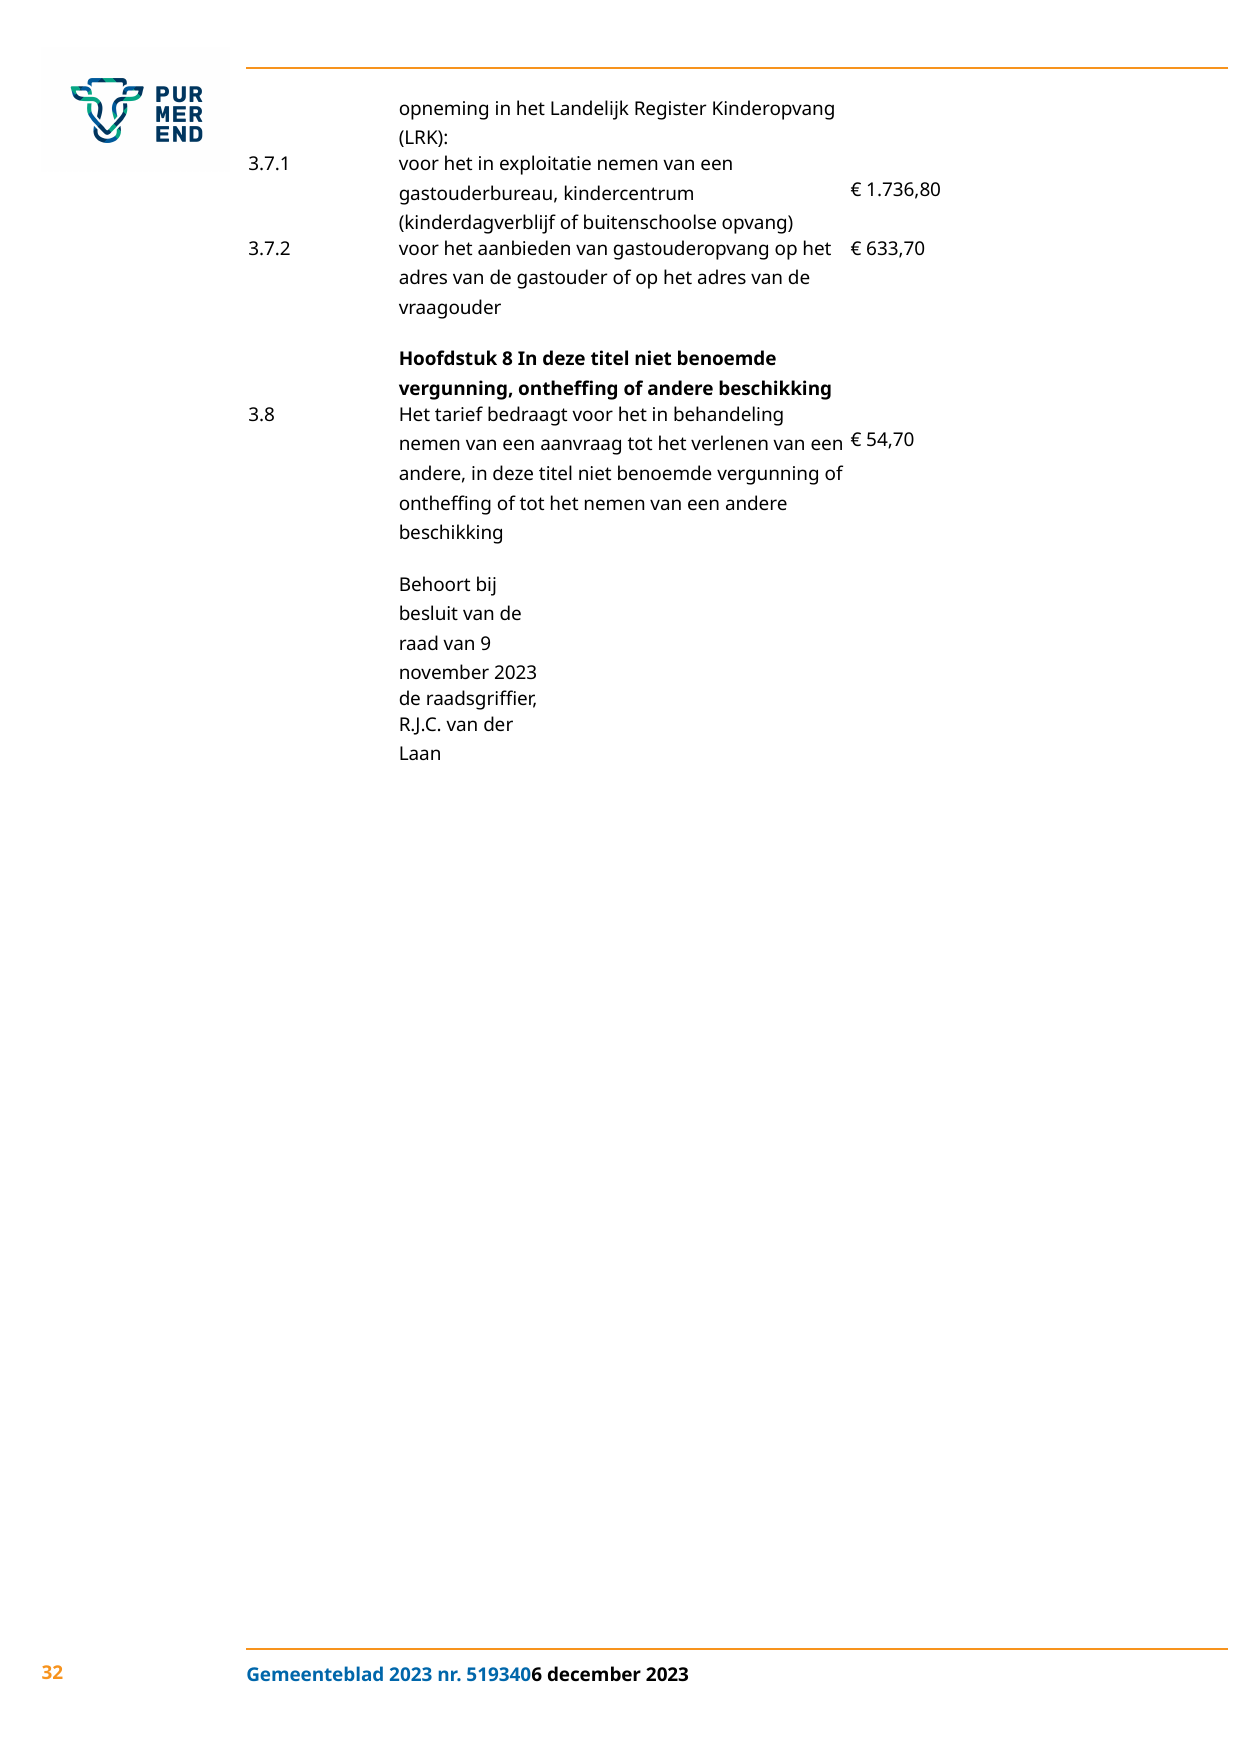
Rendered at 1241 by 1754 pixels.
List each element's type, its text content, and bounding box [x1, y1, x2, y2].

table_cell [399, 320, 850, 346]
table_cell [700, 545, 850, 571]
table_cell [549, 685, 700, 711]
table_cell [700, 685, 850, 711]
table_cell [248, 571, 398, 685]
table_cell [850, 571, 1001, 685]
table_cell [850, 320, 1001, 346]
table_cell 3.7.1 [248, 150, 398, 235]
table_cell 3.7.2 [248, 235, 398, 320]
table_cell Hoofdstuk 8 In deze titel niet benoemde vergunning, ontheffing of andere beschikking [399, 346, 850, 401]
table_cell voor het aanbieden van gastouderopvang op het adres van de gastouder of op het adres van de vraagouder [399, 235, 850, 320]
table_cell [850, 711, 1001, 766]
table_cell [248, 545, 398, 571]
table_cell [850, 453, 1001, 571]
table_cell [549, 571, 700, 685]
table_cell voor het in exploitatie nemen van een gastouderbureau, kindercentrum (kinderdagverblijf of buitenschoolse opvang) [399, 150, 850, 235]
table_cell [399, 545, 549, 571]
table_cell R.J.C. van der Laan [399, 711, 549, 766]
table_cell [850, 685, 1001, 711]
table_cell Behoort bij besluit van de raad van 9 november 2023 [399, 571, 549, 685]
table_cell [248, 95, 398, 150]
table_cell [549, 545, 700, 571]
table_cell de raadsgriffier, [399, 685, 549, 711]
table_cell € 1.736,80 [850, 176, 1001, 235]
table_cell 3.8 [248, 401, 398, 545]
table_cell [248, 346, 398, 401]
table_cell [549, 711, 700, 766]
table_cell Het tarief bedraagt voor het in behandeling nemen van een aanvraag tot het verlenen van een andere, in deze titel niet benoemde vergunning of ontheffing of tot het nemen van een andere beschikking [399, 401, 850, 545]
table_cell [248, 711, 398, 766]
table_cell [248, 320, 398, 346]
table_cell [850, 346, 1001, 427]
picture [41, 47, 231, 172]
table_cell [700, 571, 850, 685]
table_cell € 633,70 [850, 235, 1001, 320]
table_cell opneming in het Landelijk Register Kinderopvang (LRK): [399, 95, 850, 150]
table_cell € 54,70 [850, 427, 1001, 452]
table_cell [850, 95, 1001, 176]
table_cell [248, 685, 398, 711]
table_cell [700, 711, 850, 766]
